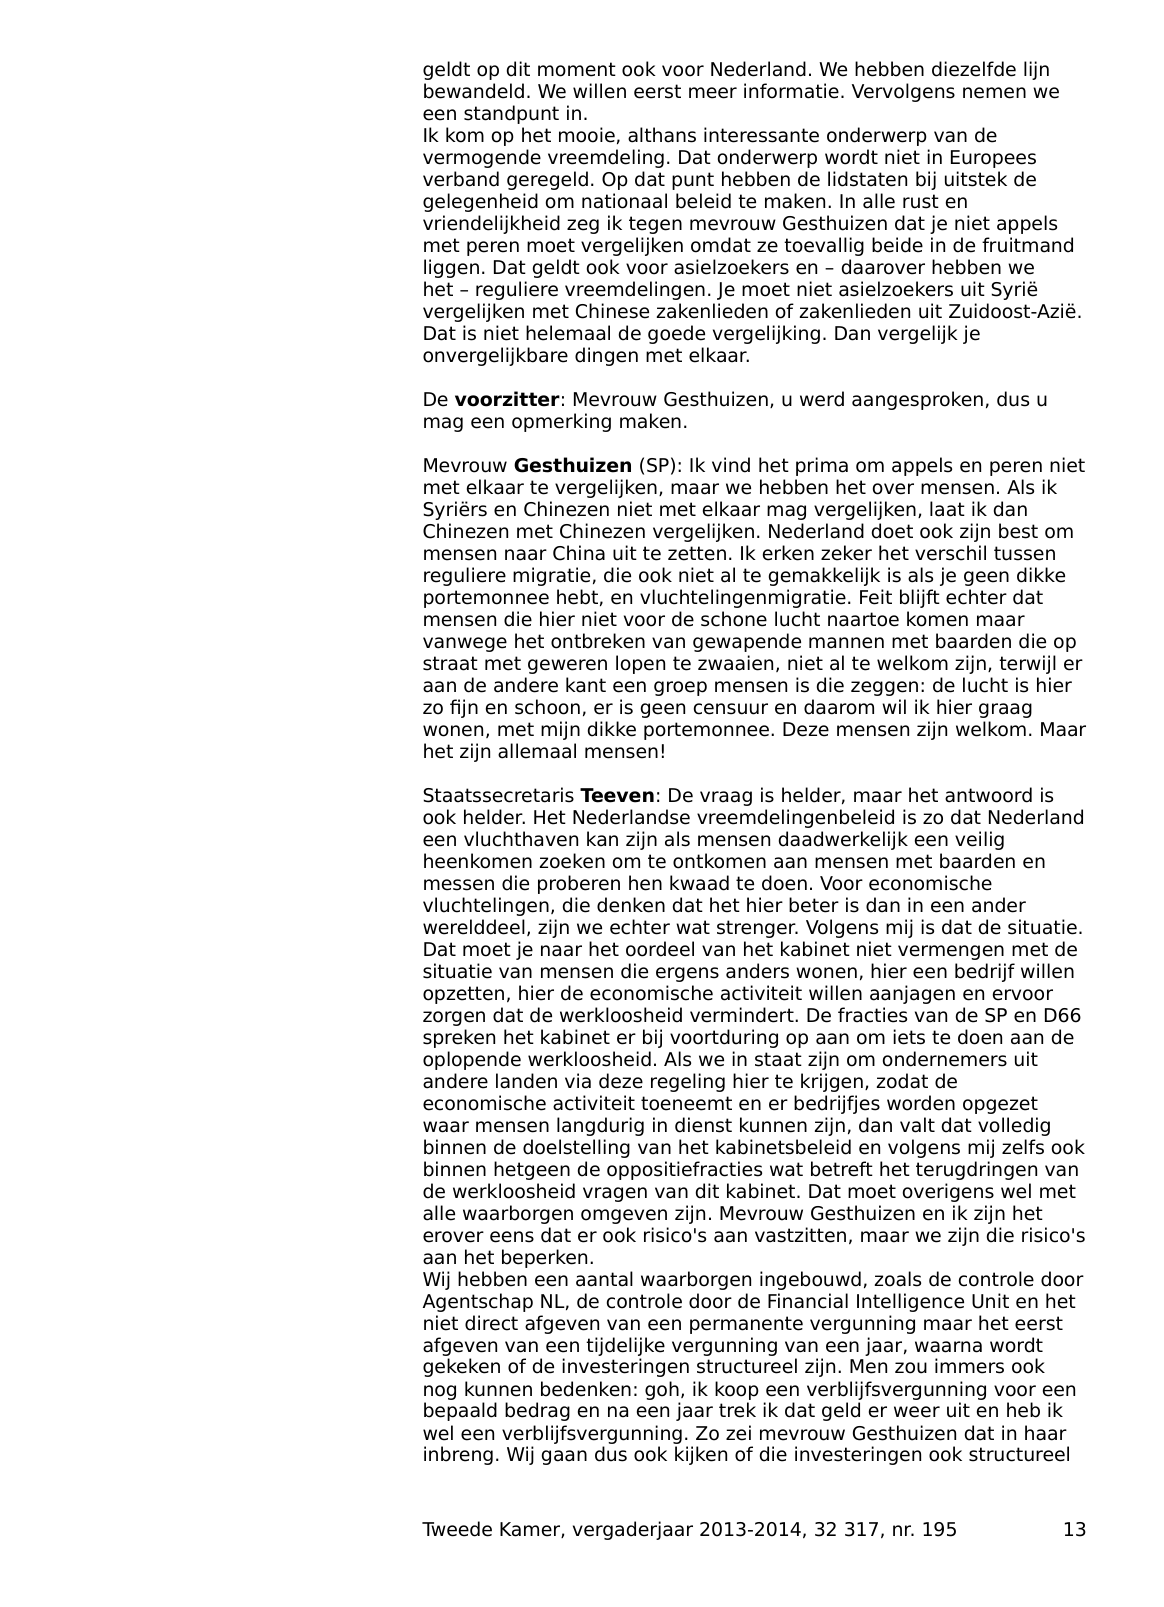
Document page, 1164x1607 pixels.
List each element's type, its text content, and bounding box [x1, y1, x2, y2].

text De voorzitter: Mevrouw Gesthuizen, u werd aangesproken, dus u mag een opmerking maken. [422, 389, 1087, 433]
text Staatssecretaris Teeven: De vraag is helder, maar het antwoord is ook helder. Het Nederlandse vreemdelingenbeleid is zo dat Nederland een vluchthaven kan zijn als mensen daadwerkelijk een veilig heenkomen zoeken om te ontkomen aan mensen met baarden en messen die proberen hen kwaad te doen. Voor economische vluchtelingen, die denken dat het hier beter is dan in een ander werelddeel, zijn we echter wat strenger. Volgens mij is dat de situatie. Dat moet je naar het oordeel van het kabinet niet vermengen met de situatie van mensen die ergens anders wonen, hier een bedrijf willen opzetten, hier de economische activiteit willen aanjagen en ervoor zorgen dat de werkloosheid vermindert. De fracties van de SP en D66 spreken het kabinet er bij voortduring op aan om iets te doen aan de oplopende werkloosheid. Als we in staat zijn om ondernemers uit andere landen via deze regeling hier te krijgen, zodat de economische activiteit toeneemt en er bedrijfjes worden opgezet waar mensen langdurig in dienst kunnen zijn, dan valt dat volledig binnen de doelstelling van het kabinetsbeleid en volgens mij zelfs ook binnen hetgeen de oppositiefracties wat betreft het terugdringen van de werkloosheid vragen van dit kabinet. Dat moet overigens wel met alle waarborgen omgeven zijn. Mevrouw Gesthuizen en ik zijn het erover eens dat er ook risico's aan vastzitten, maar we zijn die risico's aan het beperken. [422, 785, 1087, 1268]
text Mevrouw Gesthuizen (SP): Ik vind het prima om appels en peren niet met elkaar te vergelijken, maar we hebben het over mensen. Als ik Syriërs en Chinezen niet met elkaar mag vergelijken, laat ik dan Chinezen met Chinezen vergelijken. Nederland doet ook zijn best om mensen naar China uit te zetten. Ik erken zeker het verschil tussen reguliere migratie, die ook niet al te gemakkelijk is als je geen dikke portemonnee hebt, en vluchtelingenmigratie. Feit blijft echter dat mensen die hier niet voor de schone lucht naartoe komen maar vanwege het ontbreken van gewapende mannen met baarden die op straat met geweren lopen te zwaaien, niet al te welkom zijn, terwijl er aan de andere kant een groep mensen is die zeggen: de lucht is hier zo fijn en schoon, er is geen censuur en daarom wil ik hier graag wonen, met mijn dikke portemonnee. Deze mensen zijn welkom. Maar het zijn allemaal mensen! [422, 455, 1087, 763]
text Ik kom op het mooie, althans interessante onderwerp van de vermogende vreemdeling. Dat onderwerp wordt niet in Europees verband geregeld. Op dat punt hebben de lidstaten bij uitstek de gelegenheid om nationaal beleid te maken. In alle rust en vriendelijkheid zeg ik tegen mevrouw Gesthuizen dat je niet appels met peren moet vergelijken omdat ze toevallig beide in de fruitmand liggen. Dat geldt ook voor asielzoekers en – daarover hebben we het – reguliere vreemdelingen. Je moet niet asielzoekers uit Syrië vergelijken met Chinese zakenlieden of zakenlieden uit Zuidoost-Azië. Dat is niet helemaal de goede vergelijking. Dan vergelijk je onvergelijkbare dingen met elkaar. [422, 125, 1087, 367]
text geldt op dit moment ook voor Nederland. We hebben diezelfde lijn bewandeld. We willen eerst meer informatie. Vervolgens nemen we een standpunt in. [422, 59, 1087, 125]
text Wij hebben een aantal waarborgen ingebouwd, zoals de controle door Agentschap NL, de controle door de Financial Intelligence Unit en het niet direct afgeven van een permanente vergunning maar het eerst afgeven van een tijdelijke vergunning van een jaar, waarna wordt gekeken of de investeringen structureel zijn. Men zou immers ook nog kunnen bedenken: goh, ik koop een verblijfsvergunning voor een bepaald bedrag en na een jaar trek ik dat geld er weer uit en heb ik wel een verblijfsvergunning. Zo zei mevrouw Gesthuizen dat in haar inbreng. Wij gaan dus ook kijken of die investeringen ook structureel [422, 1268, 1087, 1466]
